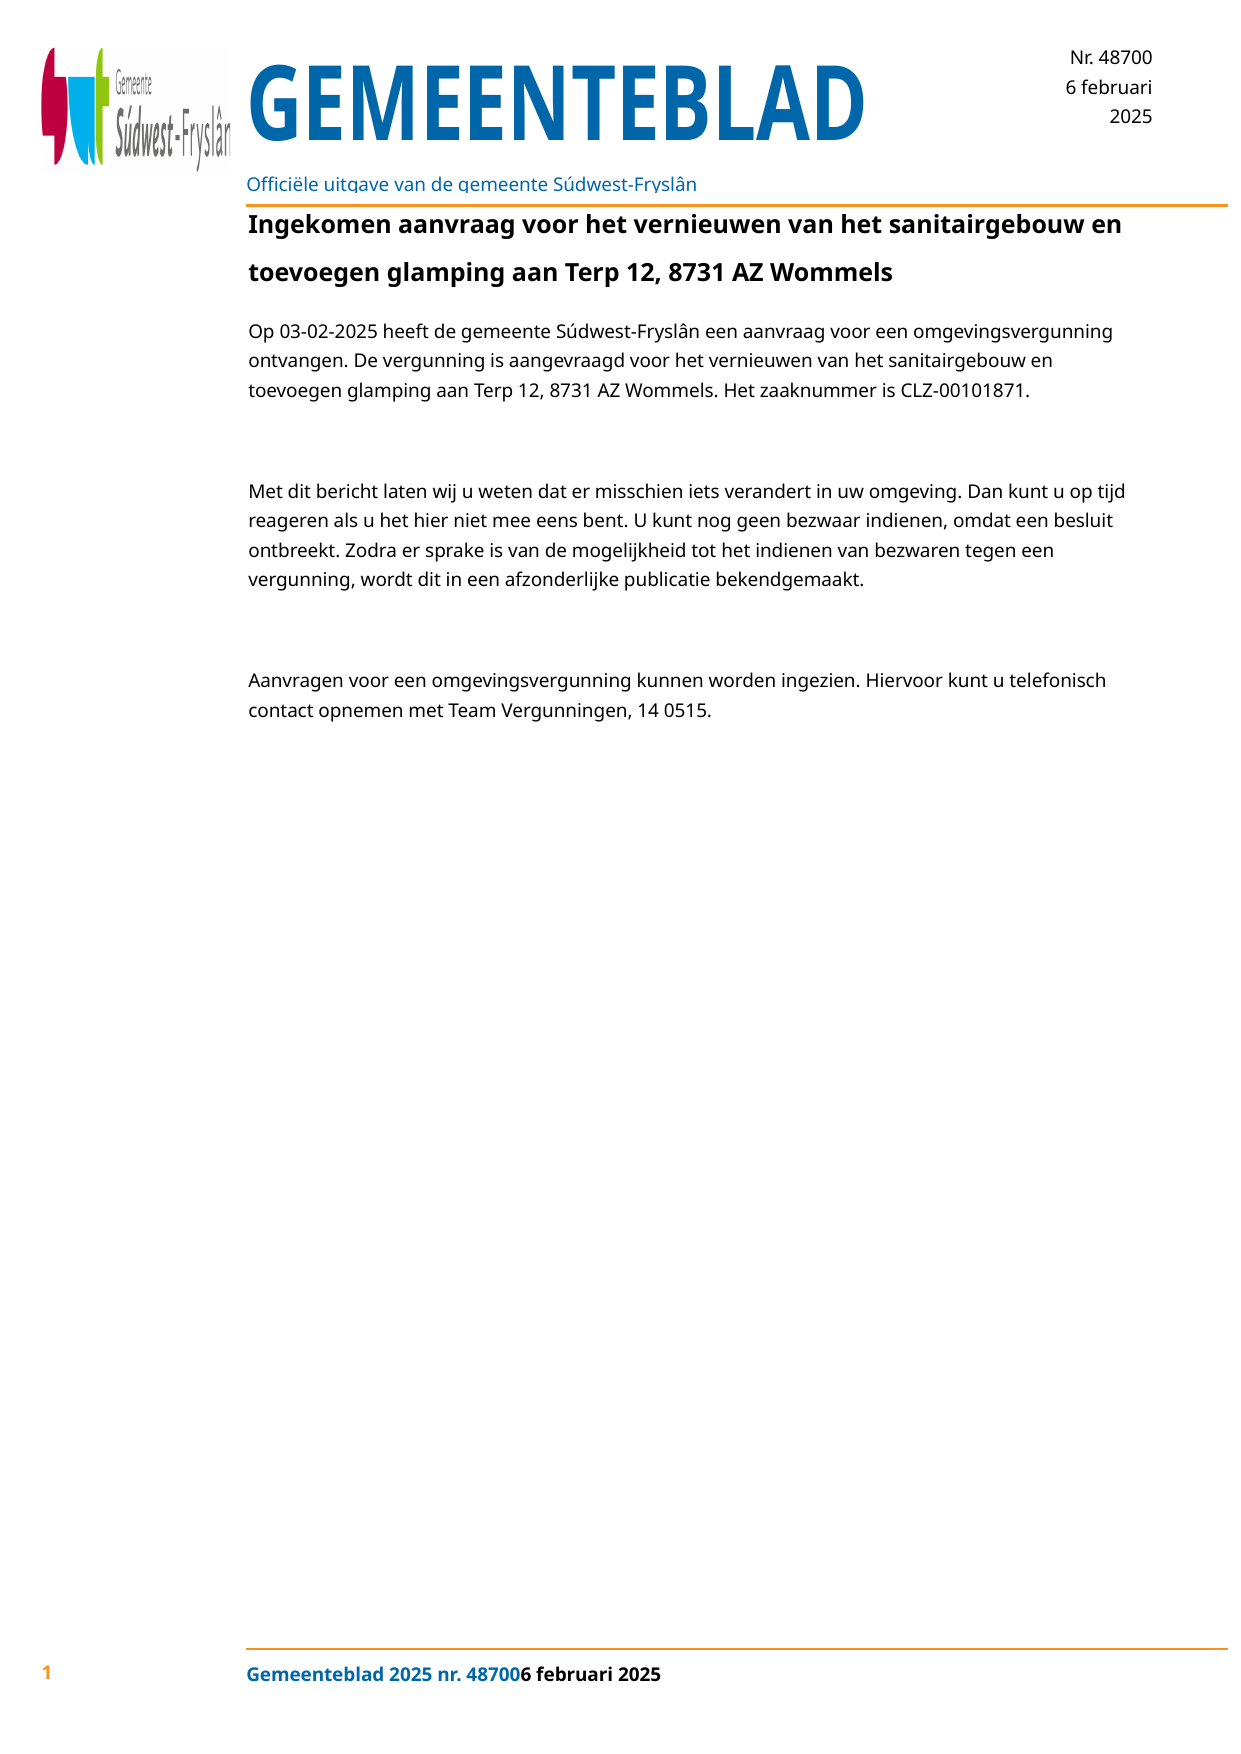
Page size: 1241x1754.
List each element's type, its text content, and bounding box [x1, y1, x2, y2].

text Aanvragen voor een omgevingsvergunning kunnen worden ingezien. Hiervoor kunt u telefonisch contact opnemen met Team Vergunningen, 14 0515. [248, 667, 1152, 723]
text Met dit bericht laten wij u weten dat er misschien iets verandert in uw omgeving. Dan kunt u op tijd reageren als u het hier niet mee eens bent. U kunt nog geen bezwaar indienen, omdat een besluit ontbreekt. Zodra er sprake is van de mogelijkheid tot het indienen van bezwaren tegen een vergunning, wordt dit in een afzonderlijke publicatie bekendgemaakt. [248, 478, 1152, 592]
picture [41, 47, 231, 172]
text Ingekomen aanvraag voor het vernieuwen van het sanitairgebouw en toevoegen glamping aan Terp 12, 8731 AZ Wommels [248, 207, 1152, 288]
text Op 03-02-2025 heeft de gemeente Súdwest-Fryslân een aanvraag voor een omgevingsvergunning ontvangen. De vergunning is aangevraagd voor het vernieuwen van het sanitairgebouw en toevoegen glamping aan Terp 12, 8731 AZ Wommels. Het zaaknummer is CLZ-00101871. [248, 318, 1152, 403]
